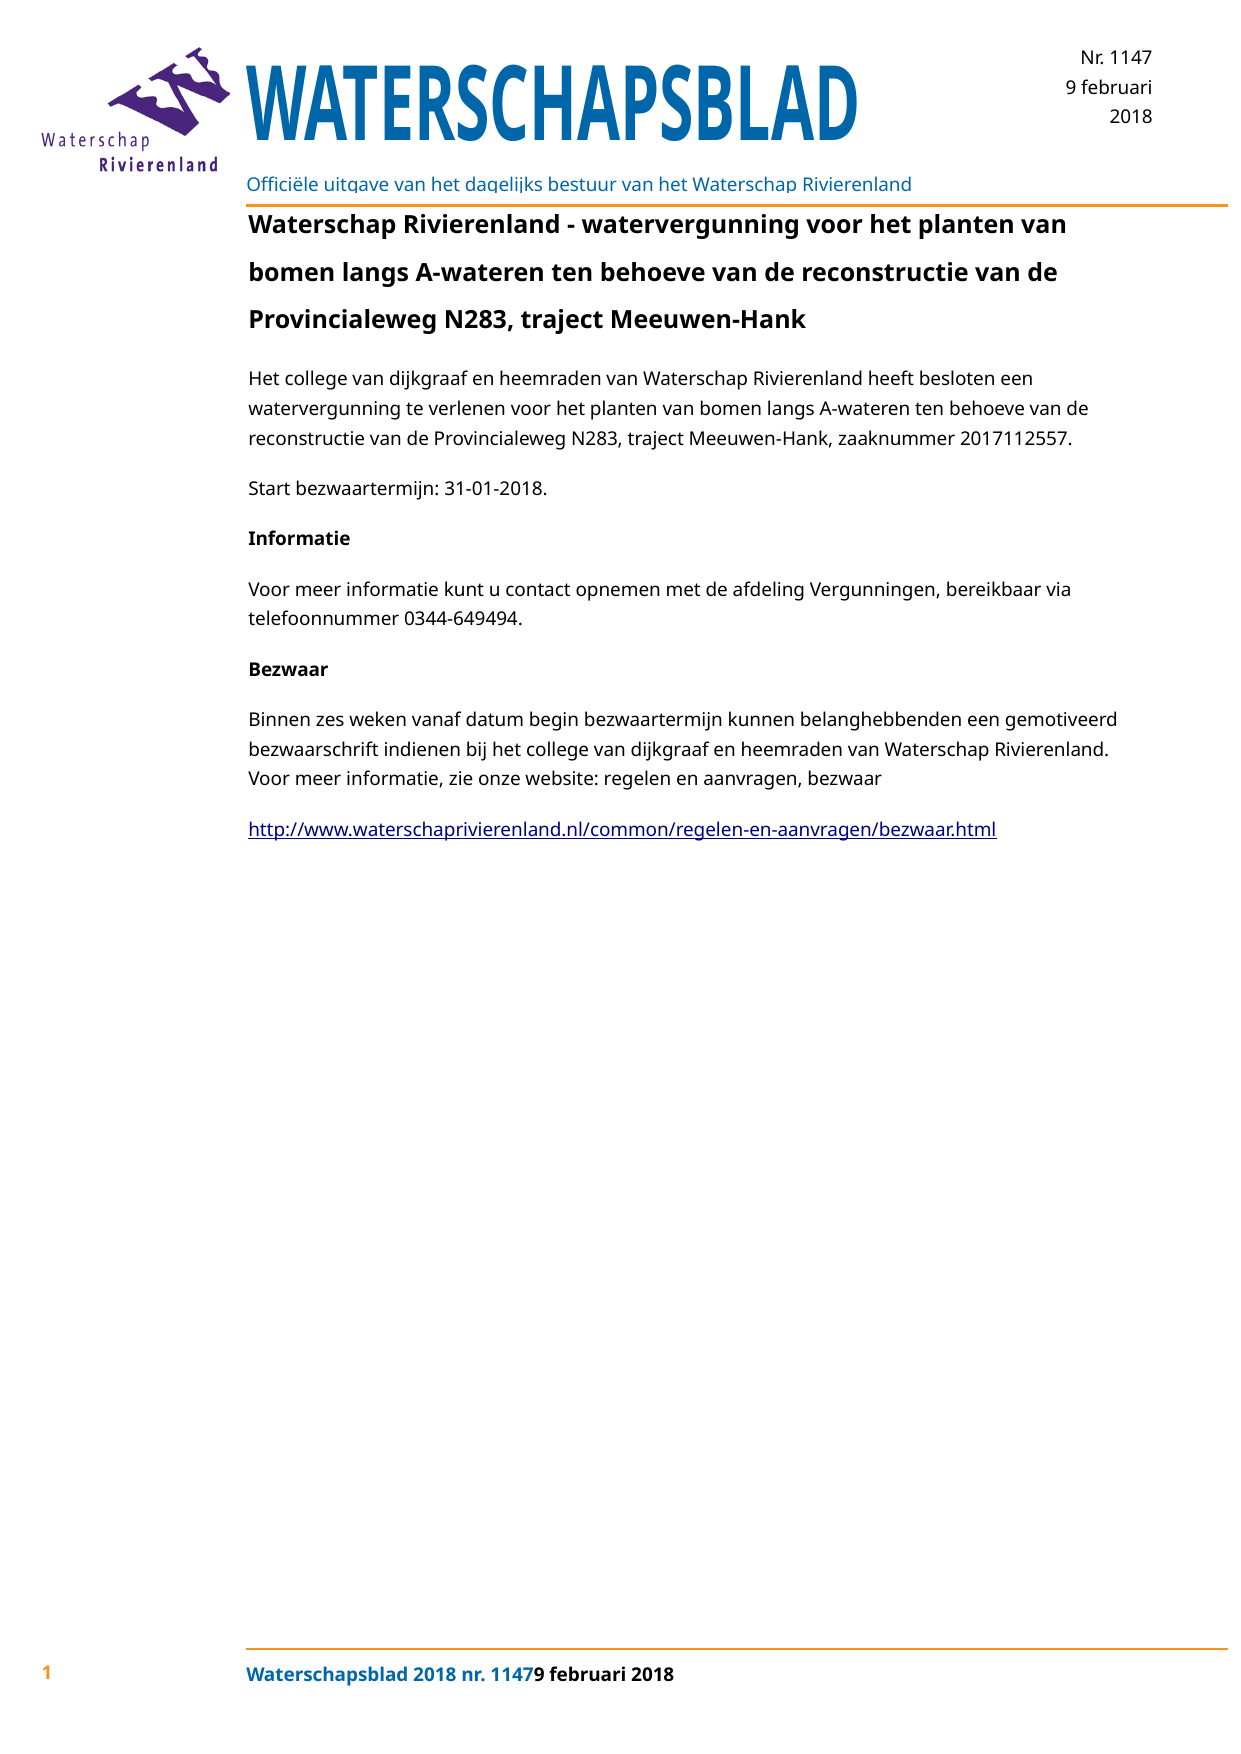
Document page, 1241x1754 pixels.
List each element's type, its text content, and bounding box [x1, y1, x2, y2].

text Start bezwaartermijn: 31-01-2018. [248, 475, 1152, 501]
text Het college van dijkgraaf en heemraden van Waterschap Rivierenland heeft besloten een watervergunning te verlenen voor het planten van bomen langs A-wateren ten behoeve van de reconstructie van de Provincialeweg N283, traject Meeuwen-Hank, zaaknummer 2017112557. [248, 366, 1152, 450]
text Informatie [248, 526, 1152, 551]
text http://www.waterschaprivierenland.nl/common/regelen-en-aanvragen/bezwaar.html [248, 816, 1152, 842]
text Voor meer informatie kunt u contact opnemen met de afdeling Vergunningen, bereikbaar via telefoonnummer 0344-649494. [248, 576, 1152, 631]
text Binnen zes weken vanaf datum begin bezwaartermijn kunnen belanghebbenden een gemotiveerd bezwaarschrift indienen bij het college van dijkgraaf en heemraden van Waterschap Rivierenland. Voor meer informatie, zie onze website: regelen en aanvragen, bezwaar [248, 706, 1152, 791]
text Waterschap Rivierenland - watervergunning voor het planten van bomen langs A-wateren ten behoeve van de reconstructie van de Provincialeweg N283, traject Meeuwen-Hank [248, 207, 1152, 336]
picture [41, 47, 231, 172]
text Bezwaar [248, 656, 1152, 682]
